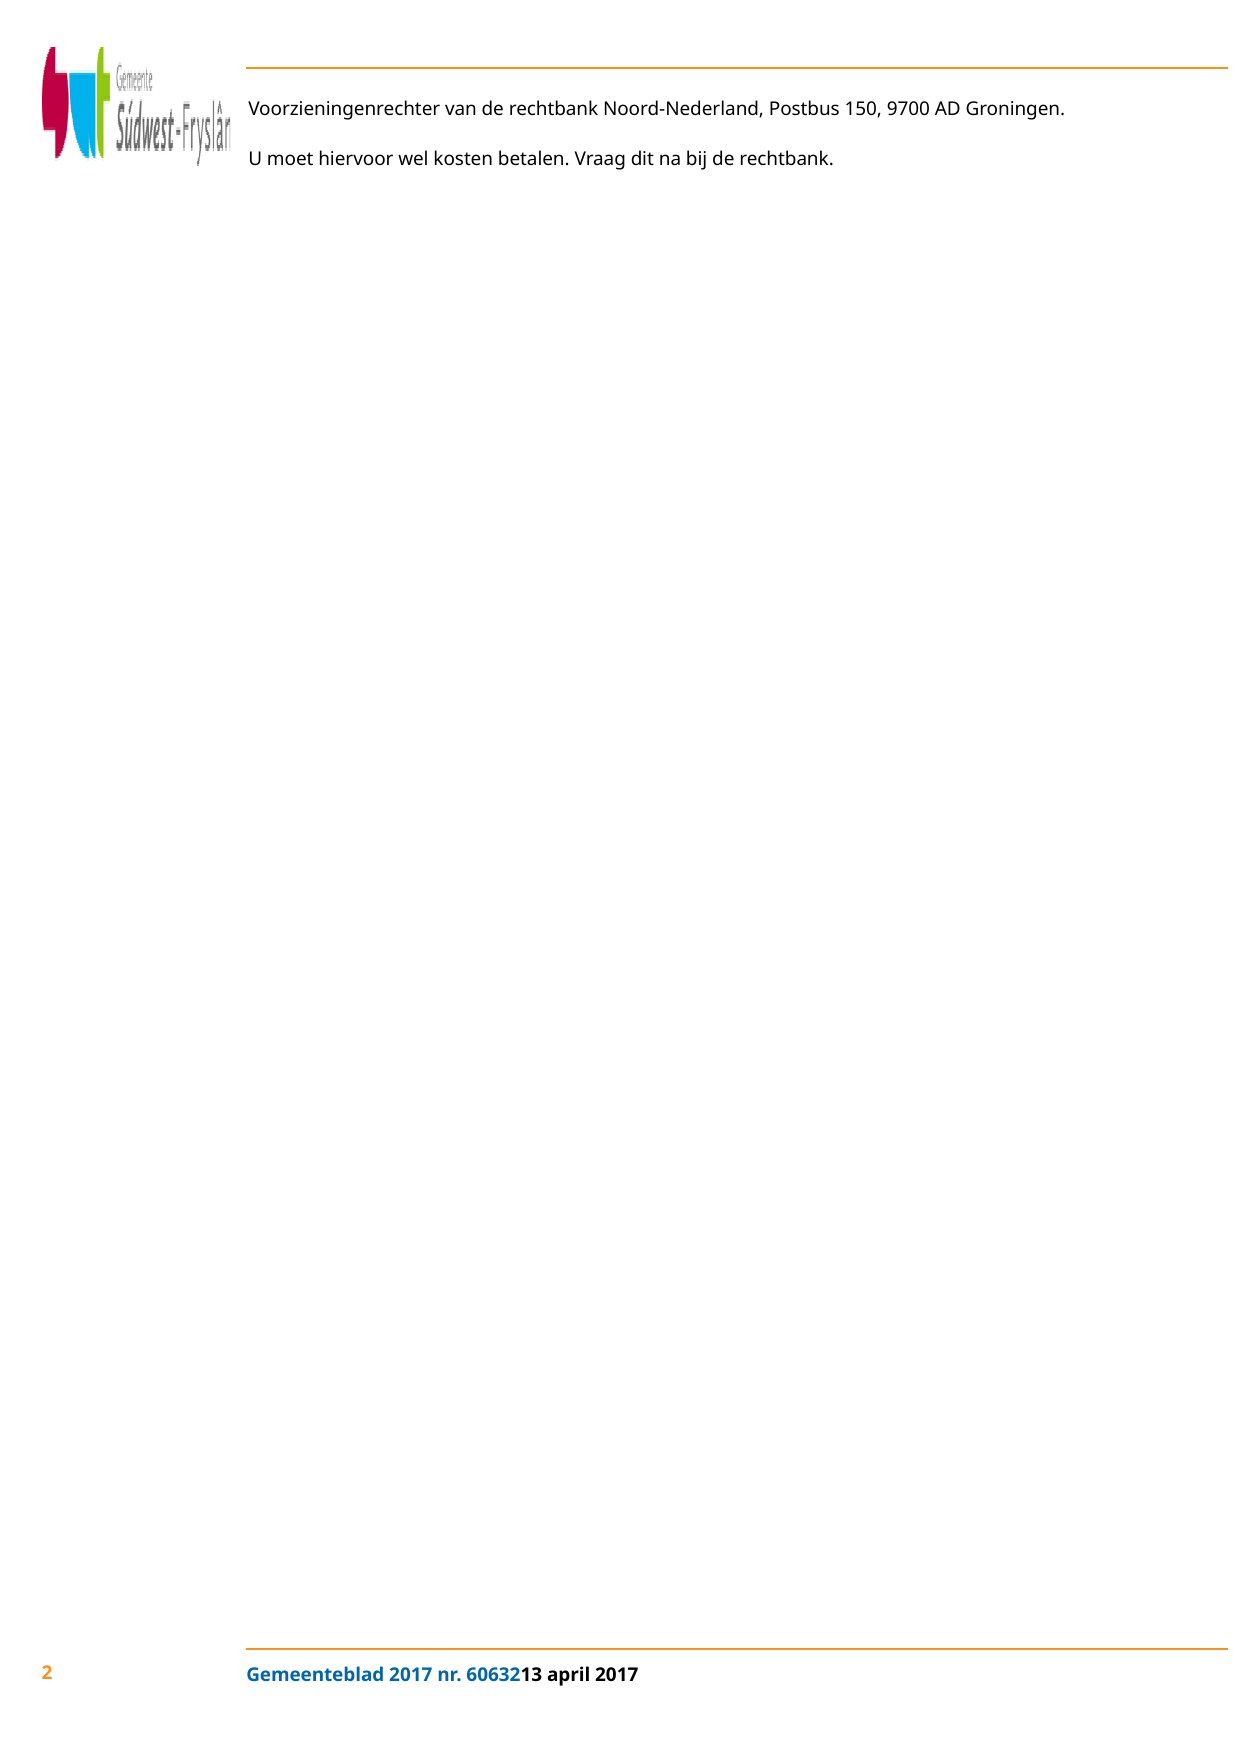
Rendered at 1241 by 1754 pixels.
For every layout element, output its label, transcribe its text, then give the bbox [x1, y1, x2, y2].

text U moet hiervoor wel kosten betalen. Vraag dit na bij de rechtbank. [248, 145, 1152, 171]
text Voorzieningenrechter van de rechtbank Noord-Nederland, Postbus 150, 9700 AD Groningen. [248, 95, 1152, 121]
picture [41, 47, 231, 172]
